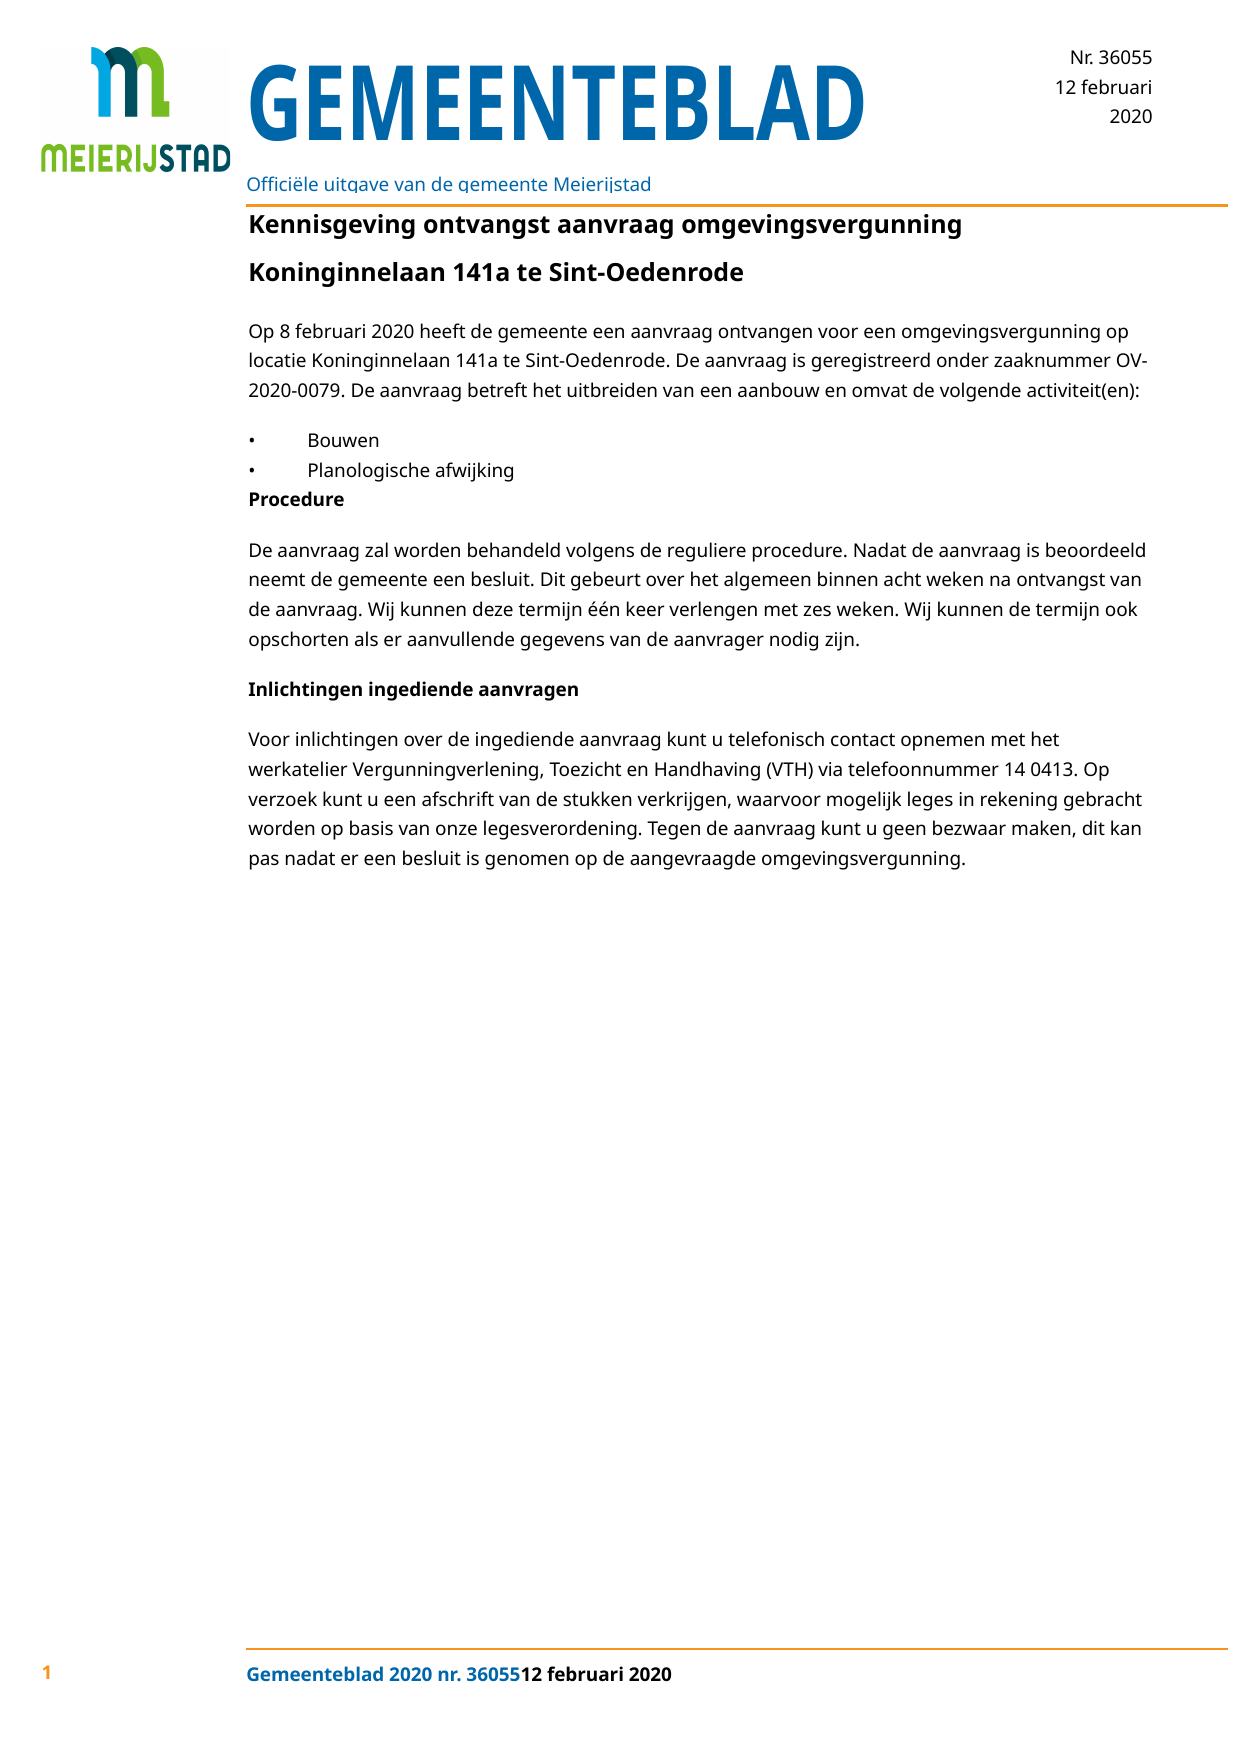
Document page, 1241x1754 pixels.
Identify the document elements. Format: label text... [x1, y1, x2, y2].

text Procedure [248, 487, 1152, 512]
list Bouwen [248, 427, 1152, 453]
text Op 8 februari 2020 heeft de gemeente een aanvraag ontvangen voor een omgevingsvergunning op locatie Koninginnelaan 141a te Sint-Oedenrode. De aanvraag is geregistreerd onder zaaknummer OV-2020-0079. De aanvraag betreft het uitbreiden van een aanbouw en omvat de volgende activiteit(en): [248, 318, 1152, 403]
text De aanvraag zal worden behandeld volgens de reguliere procedure. Nadat de aanvraag is beoordeeld neemt de gemeente een besluit. Dit gebeurt over het algemeen binnen acht weken na ontvangst van de aanvraag. Wij kunnen deze termijn één keer verlengen met zes weken. Wij kunnen de termijn ook opschorten als er aanvullende gegevens van de aanvrager nodig zijn. [248, 537, 1152, 652]
text Voor inlichtingen over de ingediende aanvraag kunt u telefonisch contact opnemen met het werkatelier Vergunningverlening, Toezicht en Handhaving (VTH) via telefoonnummer 14 0413. Op verzoek kunt u een afschrift van de stukken verkrijgen, waarvoor mogelijk leges in rekening gebracht worden op basis van onze legesverordening. Tegen de aanvraag kunt u geen bezwaar maken, dit kan pas nadat er een besluit is genomen op de aangevraagde omgevingsvergunning. [248, 727, 1152, 871]
list Planologische afwijking [248, 457, 1152, 483]
picture [41, 47, 231, 172]
text Inlichtingen ingediende aanvragen [248, 676, 1152, 702]
text Kennisgeving ontvangst aanvraag omgevingsvergunning Koninginnelaan 141a te Sint-Oedenrode [248, 207, 1152, 288]
